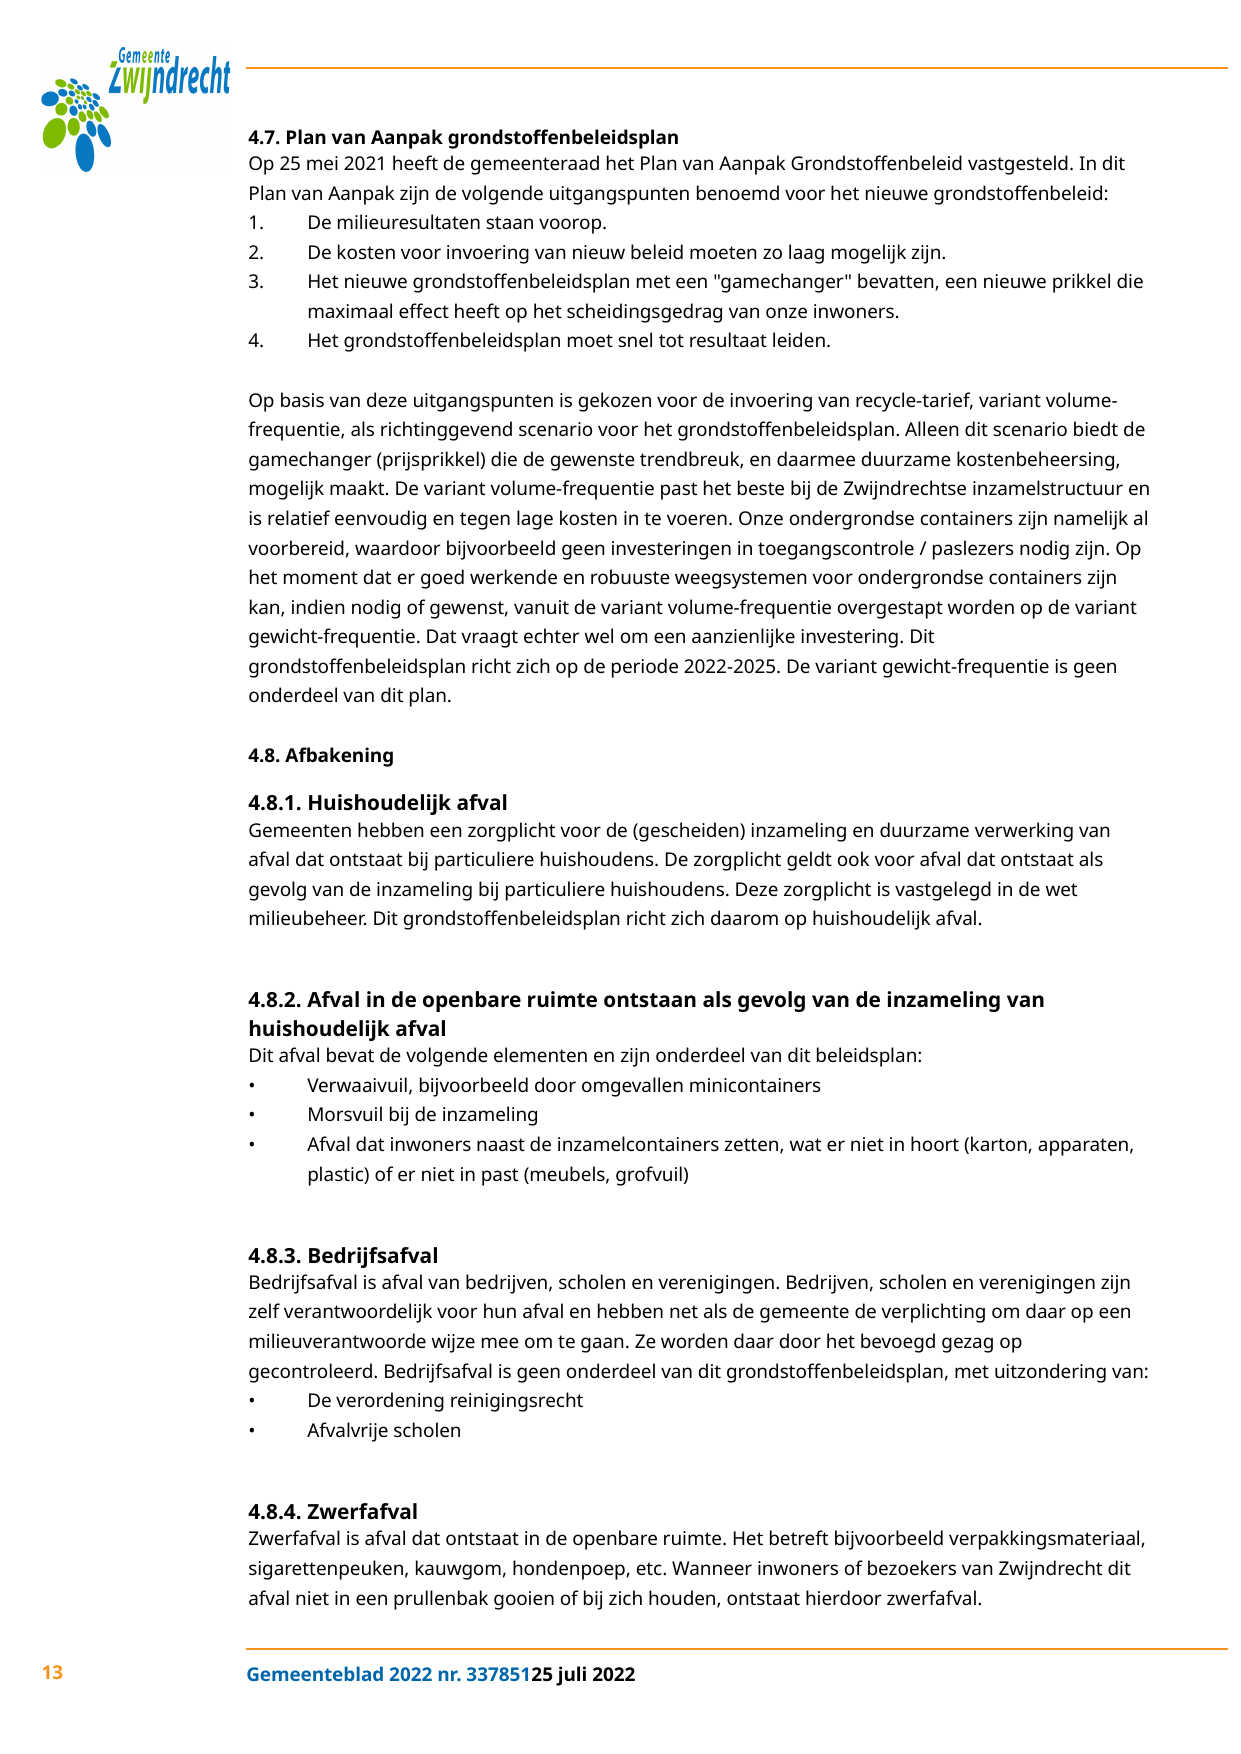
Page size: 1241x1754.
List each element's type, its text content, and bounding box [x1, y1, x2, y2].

list Afvalvrije scholen [248, 1417, 1152, 1443]
list Het grondstoffenbeleidsplan moet snel tot resultaat leiden. [248, 328, 1152, 353]
list Verwaaivuil, bijvoorbeeld door omgevallen minicontainers [248, 1072, 1152, 1098]
text Dit afval bevat de volgende elementen en zijn onderdeel van dit beleidsplan: [248, 1042, 1152, 1068]
list Morsvuil bij de inzameling [248, 1102, 1152, 1127]
text 4.8.1. Huishoudelijk afval [248, 788, 1152, 817]
text 4.8.4. Zwerfafval [248, 1497, 1152, 1526]
text Bedrijfsafval is afval van bedrijven, scholen en verenigingen. Bedrijven, scholen en verenigingen zijn zelf verantwoordelijk voor hun afval en hebben net als de gemeente de verplichting om daar op een milieuverantwoorde wijze mee om te gaan. Ze worden daar door het bevoegd gezag op gecontroleerd. Bedrijfsafval is geen onderdeel van dit grondstoffenbeleidsplan, met uitzondering van: [248, 1269, 1152, 1384]
text Op 25 mei 2021 heeft de gemeenteraad het Plan van Aanpak Grondstoffenbeleid vastgesteld. In dit Plan van Aanpak zijn de volgende uitgangspunten benoemd voor het nieuwe grondstoffenbeleid: [248, 150, 1152, 205]
text 4.8.3. Bedrijfsafval [248, 1241, 1152, 1269]
text Op basis van deze uitgangspunten is gekozen voor de invoering van recycle-tarief, variant volume- frequentie, als richtinggevend scenario voor het grondstoffenbeleidsplan. Alleen dit scenario biedt de gamechanger (prijsprikkel) die de gewenste trendbreuk, en daarmee duurzame kostenbeheersing, mogelijk maakt. De variant volume-frequentie past het beste bij de Zwijndrechtse inzamelstructuur en is relatief eenvoudig en tegen lage kosten in te voeren. Onze ondergrondse containers zijn namelijk al voorbereid, waardoor bijvoorbeeld geen investeringen in toegangscontrole / paslezers nodig zijn. Op het moment dat er goed werkende en robuuste weegsystemen voor ondergrondse containers zijn kan, indien nodig of gewenst, vanuit de variant volume-frequentie overgestapt worden op de variant gewicht-frequentie. Dat vraagt echter wel om een aanzienlijke investering. Dit grondstoffenbeleidsplan richt zich op de periode 2022-2025. De variant gewicht-frequentie is geen onderdeel van dit plan. [248, 387, 1152, 708]
list De kosten voor invoering van nieuw beleid moeten zo laag mogelijk zijn. [248, 239, 1152, 264]
list De milieuresultaten staan voorop. [248, 209, 1152, 235]
list Het nieuwe grondstoffenbeleidsplan met een "gamechanger" bevatten, een nieuwe prikkel die maximaal effect heeft op het scheidingsgedrag van onze inwoners. [248, 268, 1152, 324]
list Afval dat inwoners naast de inzamelcontainers zetten, wat er niet in hoort (karton, apparaten, plastic) of er niet in past (meubels, grofvuil) [248, 1131, 1152, 1186]
picture [41, 47, 231, 172]
text 4.8. Afbakening [248, 742, 1152, 767]
text 4.7. Plan van Aanpak grondstoffenbeleidsplan [248, 124, 1152, 150]
text Zwerfafval is afval dat ontstaat in de openbare ruimte. Het betreft bijvoorbeeld verpakkingsmateriaal, sigarettenpeuken, kauwgom, hondenpoep, etc. Wanneer inwoners of bezoekers van Zwijndrecht dit afval niet in een prullenbak gooien of bij zich houden, ontstaat hierdoor zwerfafval. [248, 1526, 1152, 1610]
text Gemeenten hebben een zorgplicht voor de (gescheiden) inzameling en duurzame verwerking van afval dat ontstaat bij particuliere huishoudens. De zorgplicht geldt ook voor afval dat ontstaat als gevolg van de inzameling bij particuliere huishoudens. Deze zorgplicht is vastgelegd in de wet milieubeheer. Dit grondstoffenbeleidsplan richt zich daarom op huishoudelijk afval. [248, 817, 1152, 931]
list De verordening reinigingsrecht [248, 1387, 1152, 1413]
text 4.8.2. Afval in de openbare ruimte ontstaan als gevolg van de inzameling van huishoudelijk afval [248, 986, 1152, 1042]
